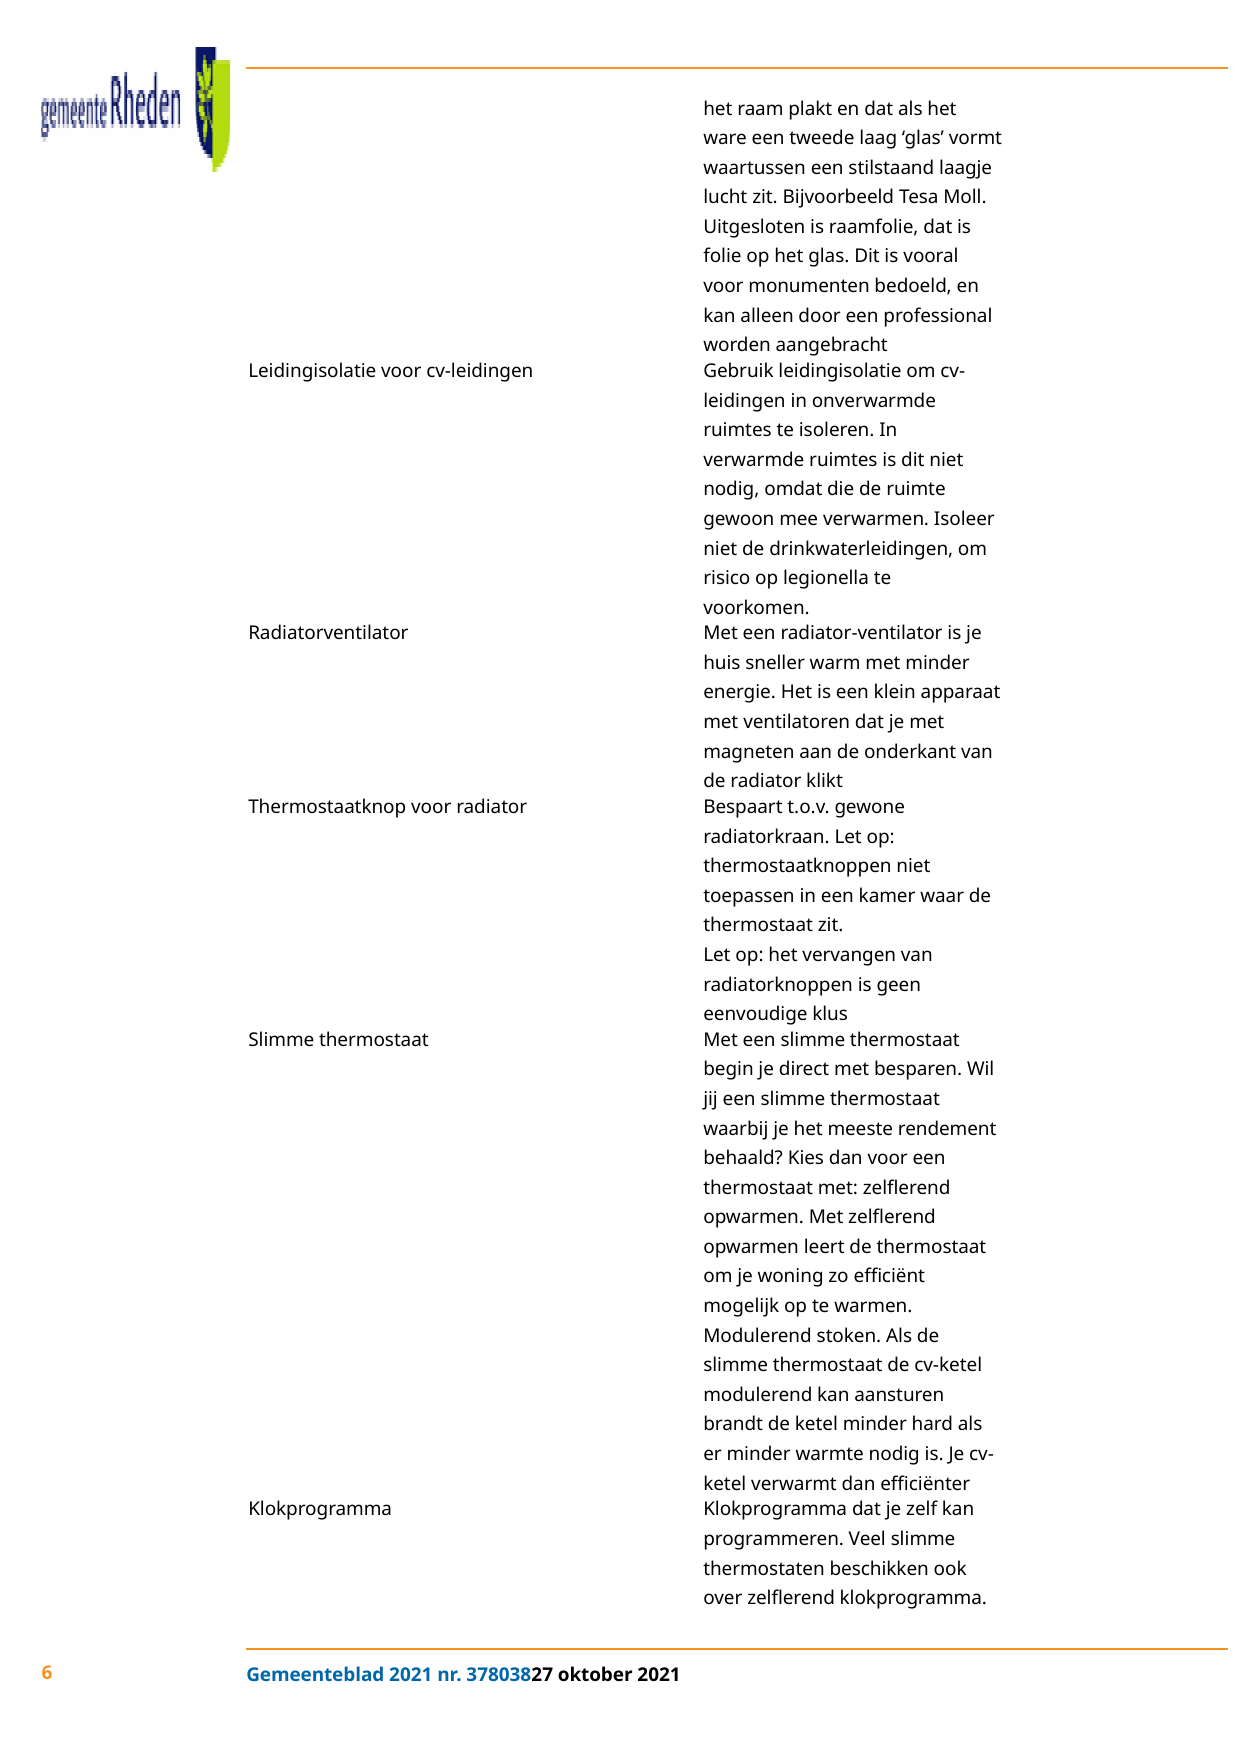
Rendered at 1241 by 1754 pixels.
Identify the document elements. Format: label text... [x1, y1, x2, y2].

table_cell Thermostaatknop voor radiator [248, 793, 703, 1026]
table_cell Slimme thermostaat [248, 1026, 703, 1496]
table_cell Klokprogramma dat je zelf kan programmeren. Veel slimme thermostaten beschikken ook over zelflerend klokprogramma. [703, 1496, 1002, 1610]
table_cell Radiatorventilator [248, 620, 703, 793]
picture [41, 47, 231, 172]
table_cell Met een radiator-ventilator is je huis sneller warm met minder energie. Het is een klein apparaat met ventilatoren dat je met magneten aan de onderkant van de radiator klikt [703, 620, 1002, 793]
table_cell Klokprogramma [248, 1496, 703, 1610]
table_cell Gebruik leidingisolatie om cv-leidingen in onverwarmde ruimtes te isoleren. In verwarmde ruimtes is dit niet nodig, omdat die de ruimte gewoon mee verwarmen. Isoleer niet de drinkwaterleidingen, om risico op legionella te voorkomen. [703, 357, 1002, 619]
table_cell Bespaart t.o.v. gewone radiatorkraan. Let op: thermostaatknoppen niet toepassen in een kamer waar de thermostaat zit. Let op: het vervangen van radiatorknoppen is geen eenvoudige klus [703, 793, 1002, 1026]
table_cell het raam plakt en dat als het ware een tweede laag ‘glas’ vormt waartussen een stilstaand laagje lucht zit. Bijvoorbeeld Tesa Moll. Uitgesloten is raamfolie, dat is folie op het glas. Dit is vooral voor monumenten bedoeld, en kan alleen door een professional worden aangebracht [703, 95, 1002, 357]
table_cell Leidingisolatie voor cv-leidingen [248, 357, 703, 619]
table_cell [248, 95, 703, 357]
table_cell Met een slimme thermostaat begin je direct met besparen. Wil jij een slimme thermostaat waarbij je het meeste rendement behaald? Kies dan voor een thermostaat met: zelflerend opwarmen. Met zelflerend opwarmen leert de thermostaat om je woning zo efficiënt mogelijk op te warmen. Modulerend stoken. Als de slimme thermostaat de cv-ketel modulerend kan aansturen brandt de ketel minder hard als er minder warmte nodig is. Je cv-ketel verwarmt dan efficiënter [703, 1026, 1002, 1496]
